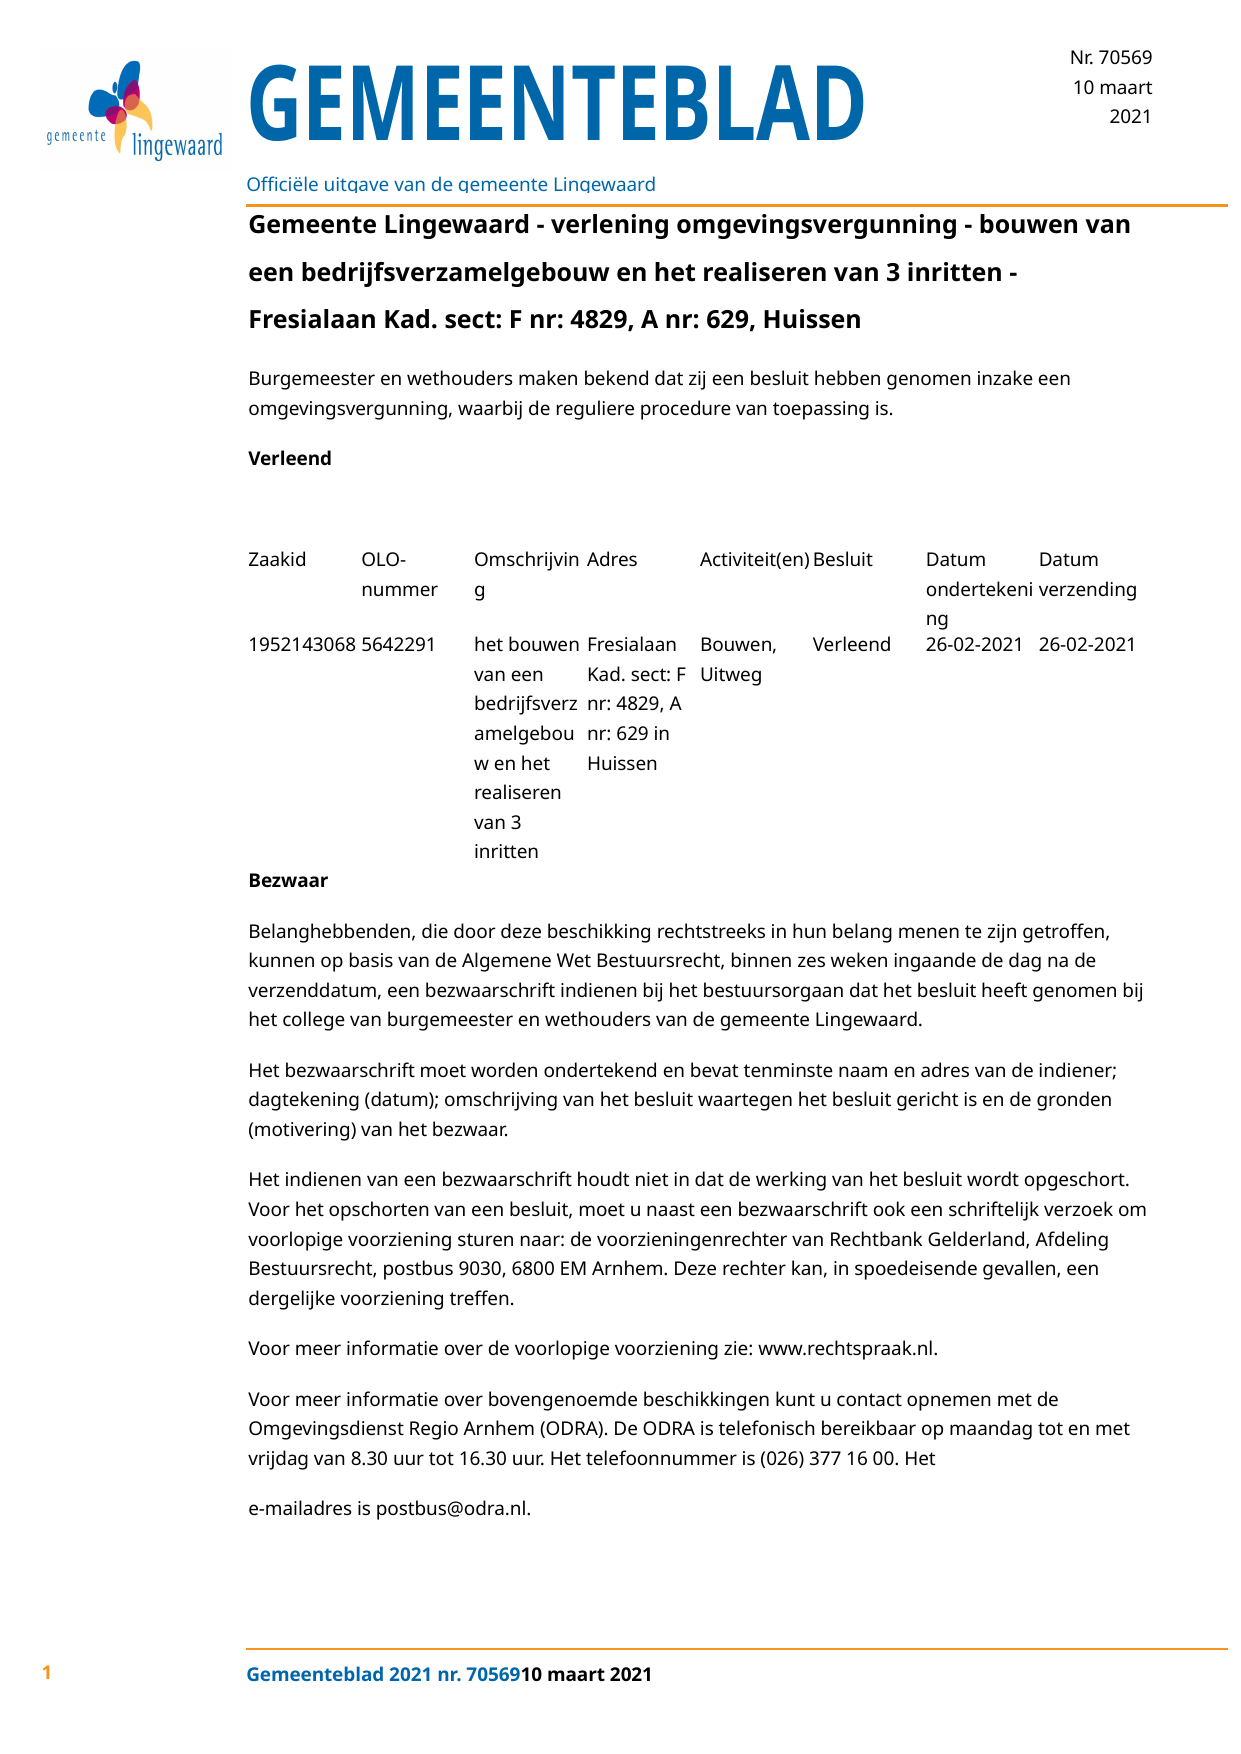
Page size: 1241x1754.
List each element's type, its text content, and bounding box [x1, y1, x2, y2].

table_header Datum verzending [1039, 546, 1152, 631]
text Voor meer informatie over de voorlopige voorziening zie: www.rechtspraak.nl. [248, 1335, 1152, 1361]
table_cell Bouwen, Uitweg [700, 631, 813, 864]
table_header Datum ondertekening [926, 546, 1038, 631]
text Gemeente Lingewaard - verlening omgevingsvergunning - bouwen van een bedrijfsverzamelgebouw en het realiseren van 3 inritten - Fresialaan Kad. sect: F nr: 4829, A nr: 629, Huissen [248, 207, 1152, 336]
text Het indienen van een bezwaarschrift houdt niet in dat de werking van het besluit wordt opgeschort. Voor het opschorten van een besluit, moet u naast een bezwaarschrift ook een schriftelijk verzoek om voorlopige voorziening sturen naar: de voorzieningenrechter van Rechtbank Gelderland, Afdeling Bestuursrecht, postbus 9030, 6800 EM Arnhem. Deze rechter kan, in spoedeisende gevallen, een dergelijke voorziening treffen. [248, 1167, 1152, 1311]
text Voor meer informatie over bovengenoemde beschikkingen kunt u contact opnemen met de Omgevingsdienst Regio Arnhem (ODRA). De ODRA is telefonisch bereikbaar op maandag tot en met vrijdag van 8.30 uur tot 16.30 uur. Het telefoonnummer is (026) 377 16 00. Het [248, 1386, 1152, 1471]
text Het bezwaarschrift moet worden ondertekend en bevat tenminste naam en adres van de indiener; dagtekening (datum); omschrijving van het besluit waartegen het besluit gericht is en de gronden (motivering) van het bezwaar. [248, 1057, 1152, 1142]
table_cell Verleend [813, 631, 926, 864]
table_cell 5642291 [361, 631, 474, 864]
text Verleend [248, 446, 1152, 471]
table_header Activiteit(en) [700, 546, 813, 631]
table_header Adres [587, 546, 700, 631]
table_cell 26-02-2021 [1039, 631, 1152, 864]
table_cell Fresialaan Kad. sect: F nr: 4829, A nr: 629 in Huissen [587, 631, 700, 864]
table_cell het bouwen van een bedrijfsverzamelgebouw en het realiseren van 3 inritten [474, 631, 587, 864]
text e-mailadres is postbus@odra.nl. [248, 1495, 1152, 1521]
table_header Zaakid [248, 546, 361, 631]
text Bezwaar [248, 867, 1152, 893]
table_header Omschrijving [474, 546, 587, 631]
picture [41, 47, 231, 172]
table_header Besluit [813, 546, 926, 631]
table_cell 26-02-2021 [926, 631, 1038, 864]
table_header OLO-nummer [361, 546, 474, 631]
text Belanghebbenden, die door deze beschikking rechtstreeks in hun belang menen te zijn getroffen, kunnen op basis van de Algemene Wet Bestuursrecht, binnen zes weken ingaande de dag na de verzenddatum, een bezwaarschrift indienen bij het bestuursorgaan dat het besluit heeft genomen bij het college van burgemeester en wethouders van de gemeente Lingewaard. [248, 918, 1152, 1032]
text Burgemeester en wethouders maken bekend dat zij een besluit hebben genomen inzake een omgevingsvergunning, waarbij de reguliere procedure van toepassing is. [248, 366, 1152, 421]
table_cell 1952143068 [248, 631, 361, 864]
